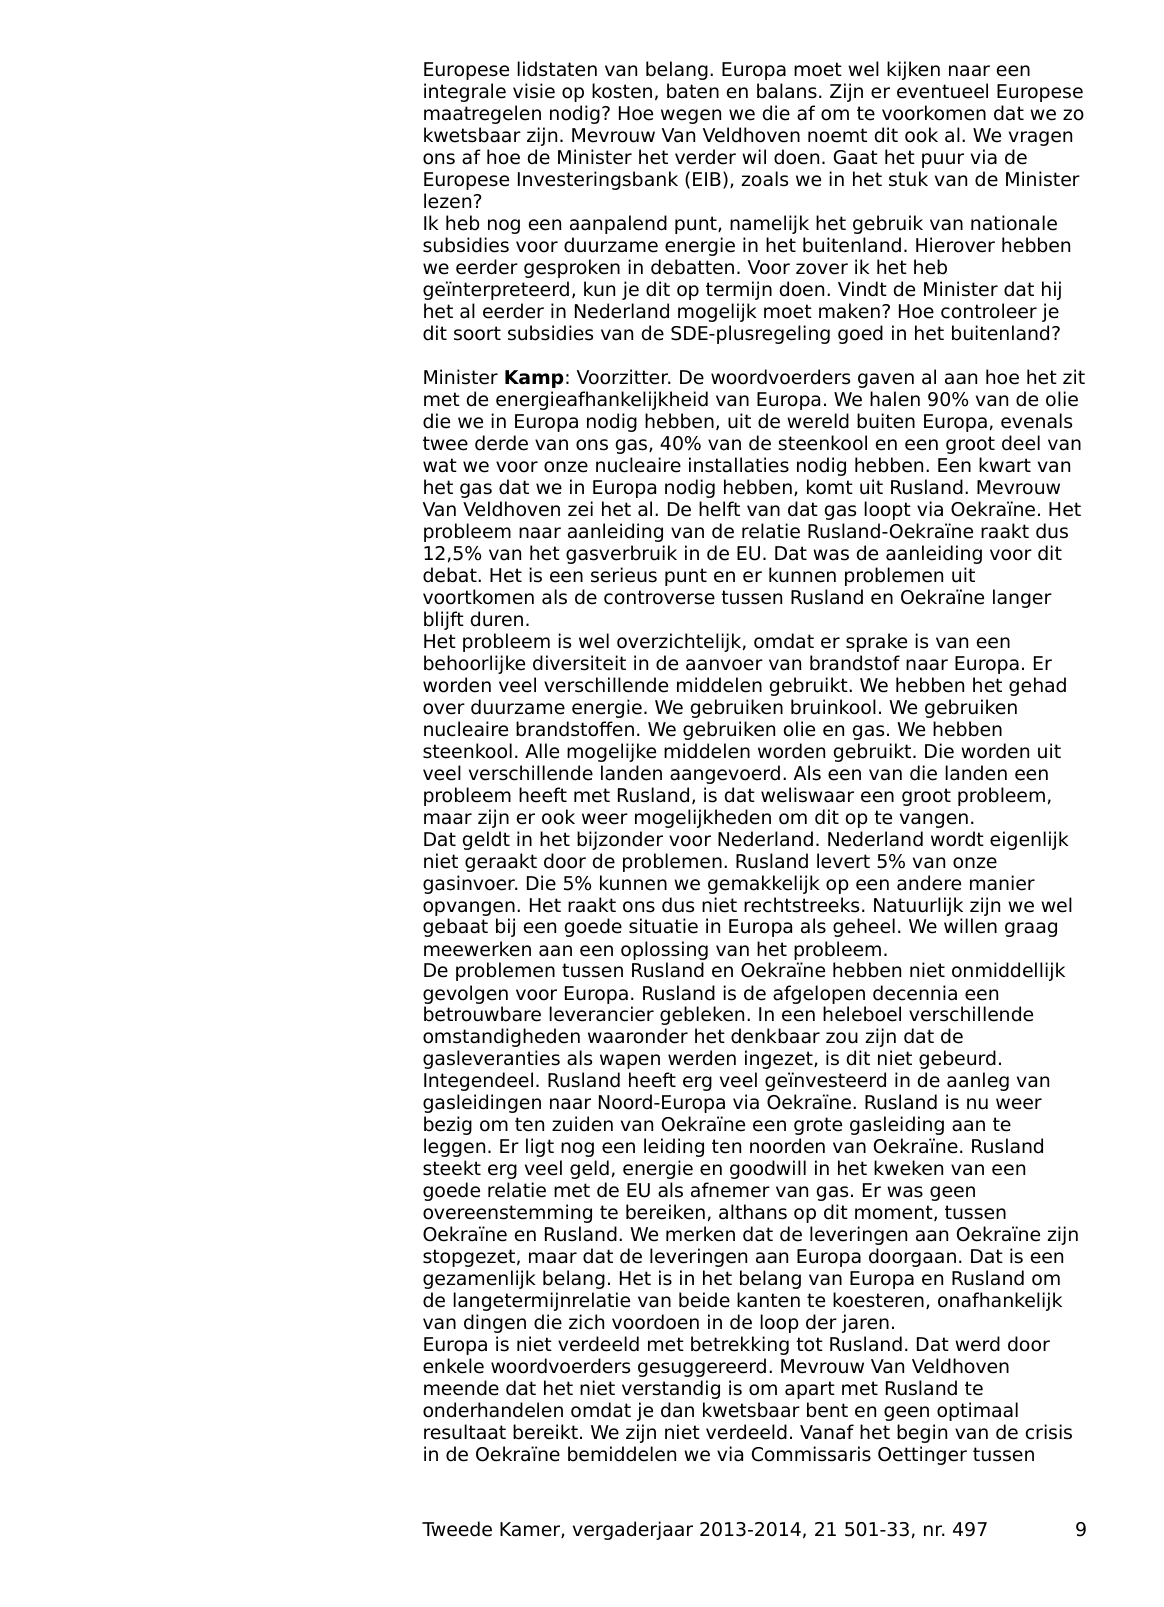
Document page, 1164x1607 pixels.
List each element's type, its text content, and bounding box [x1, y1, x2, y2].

text De problemen tussen Rusland en Oekraïne hebben niet onmiddellijk gevolgen voor Europa. Rusland is de afgelopen decennia een betrouwbare leverancier gebleken. In een heleboel verschillende omstandigheden waaronder het denkbaar zou zijn dat de gasleveranties als wapen werden ingezet, is dit niet gebeurd. Integendeel. Rusland heeft erg veel geïnvesteerd in de aanleg van gasleidingen naar Noord-Europa via Oekraïne. Rusland is nu weer bezig om ten zuiden van Oekraïne een grote gasleiding aan te leggen. Er ligt nog een leiding ten noorden van Oekraïne. Rusland steekt erg veel geld, energie en goodwill in het kweken van een goede relatie met de EU als afnemer van gas. Er was geen overeenstemming te bereiken, althans op dit moment, tussen Oekraïne en Rusland. We merken dat de leveringen aan Oekraïne zijn stopgezet, maar dat de leveringen aan Europa doorgaan. Dat is een gezamenlijk belang. Het is in het belang van Europa en Rusland om de langetermijnrelatie van beide kanten te koesteren, onafhankelijk van dingen die zich voordoen in de loop der jaren. [422, 960, 1087, 1334]
text Het probleem is wel overzichtelijk, omdat er sprake is van een behoorlijke diversiteit in de aanvoer van brandstof naar Europa. Er worden veel verschillende middelen gebruikt. We hebben het gehad over duurzame energie. We gebruiken bruinkool. We gebruiken nucleaire brandstoffen. We gebruiken olie en gas. We hebben steenkool. Alle mogelijke middelen worden gebruikt. Die worden uit veel verschillende landen aangevoerd. Als een van die landen een probleem heeft met Rusland, is dat weliswaar een groot probleem, maar zijn er ook weer mogelijkheden om dit op te vangen. [422, 631, 1087, 828]
text Minister Kamp: Voorzitter. De woordvoerders gaven al aan hoe het zit met de energieafhankelijkheid van Europa. We halen 90% van de olie die we in Europa nodig hebben, uit de wereld buiten Europa, evenals twee derde van ons gas, 40% van de steenkool en een groot deel van wat we voor onze nucleaire installaties nodig hebben. Een kwart van het gas dat we in Europa nodig hebben, komt uit Rusland. Mevrouw Van Veldhoven zei het al. De helft van dat gas loopt via Oekraïne. Het probleem naar aanleiding van de relatie Rusland-Oekraïne raakt dus 12,5% van het gasverbruik in de EU. Dat was de aanleiding voor dit debat. Het is een serieus punt en er kunnen problemen uit voortkomen als de controverse tussen Rusland en Oekraïne langer blijft duren. [422, 367, 1087, 631]
text Ik heb nog een aanpalend punt, namelijk het gebruik van nationale subsidies voor duurzame energie in het buitenland. Hierover hebben we eerder gesproken in debatten. Voor zover ik het heb geïnterpreteerd, kun je dit op termijn doen. Vindt de Minister dat hij het al eerder in Nederland mogelijk moet maken? Hoe controleer je dit soort subsidies van de SDE-plusregeling goed in het buitenland? [422, 213, 1087, 345]
text Europese lidstaten van belang. Europa moet wel kijken naar een integrale visie op kosten, baten en balans. Zijn er eventueel Europese maatregelen nodig? Hoe wegen we die af om te voorkomen dat we zo kwetsbaar zijn. Mevrouw Van Veldhoven noemt dit ook al. We vragen ons af hoe de Minister het verder wil doen. Gaat het puur via de Europese Investeringsbank (EIB), zoals we in het stuk van de Minister lezen? [422, 59, 1087, 213]
text Dat geldt in het bijzonder voor Nederland. Nederland wordt eigenlijk niet geraakt door de problemen. Rusland levert 5% van onze gasinvoer. Die 5% kunnen we gemakkelijk op een andere manier opvangen. Het raakt ons dus niet rechtstreeks. Natuurlijk zijn we wel gebaat bij een goede situatie in Europa als geheel. We willen graag meewerken aan een oplossing van het probleem. [422, 828, 1087, 960]
text Europa is niet verdeeld met betrekking tot Rusland. Dat werd door enkele woordvoerders gesuggereerd. Mevrouw Van Veldhoven meende dat het niet verstandig is om apart met Rusland te onderhandelen omdat je dan kwetsbaar bent en geen optimaal resultaat bereikt. We zijn niet verdeeld. Vanaf het begin van de crisis in de Oekraïne bemiddelen we via Commissaris Oettinger tussen [422, 1334, 1087, 1466]
